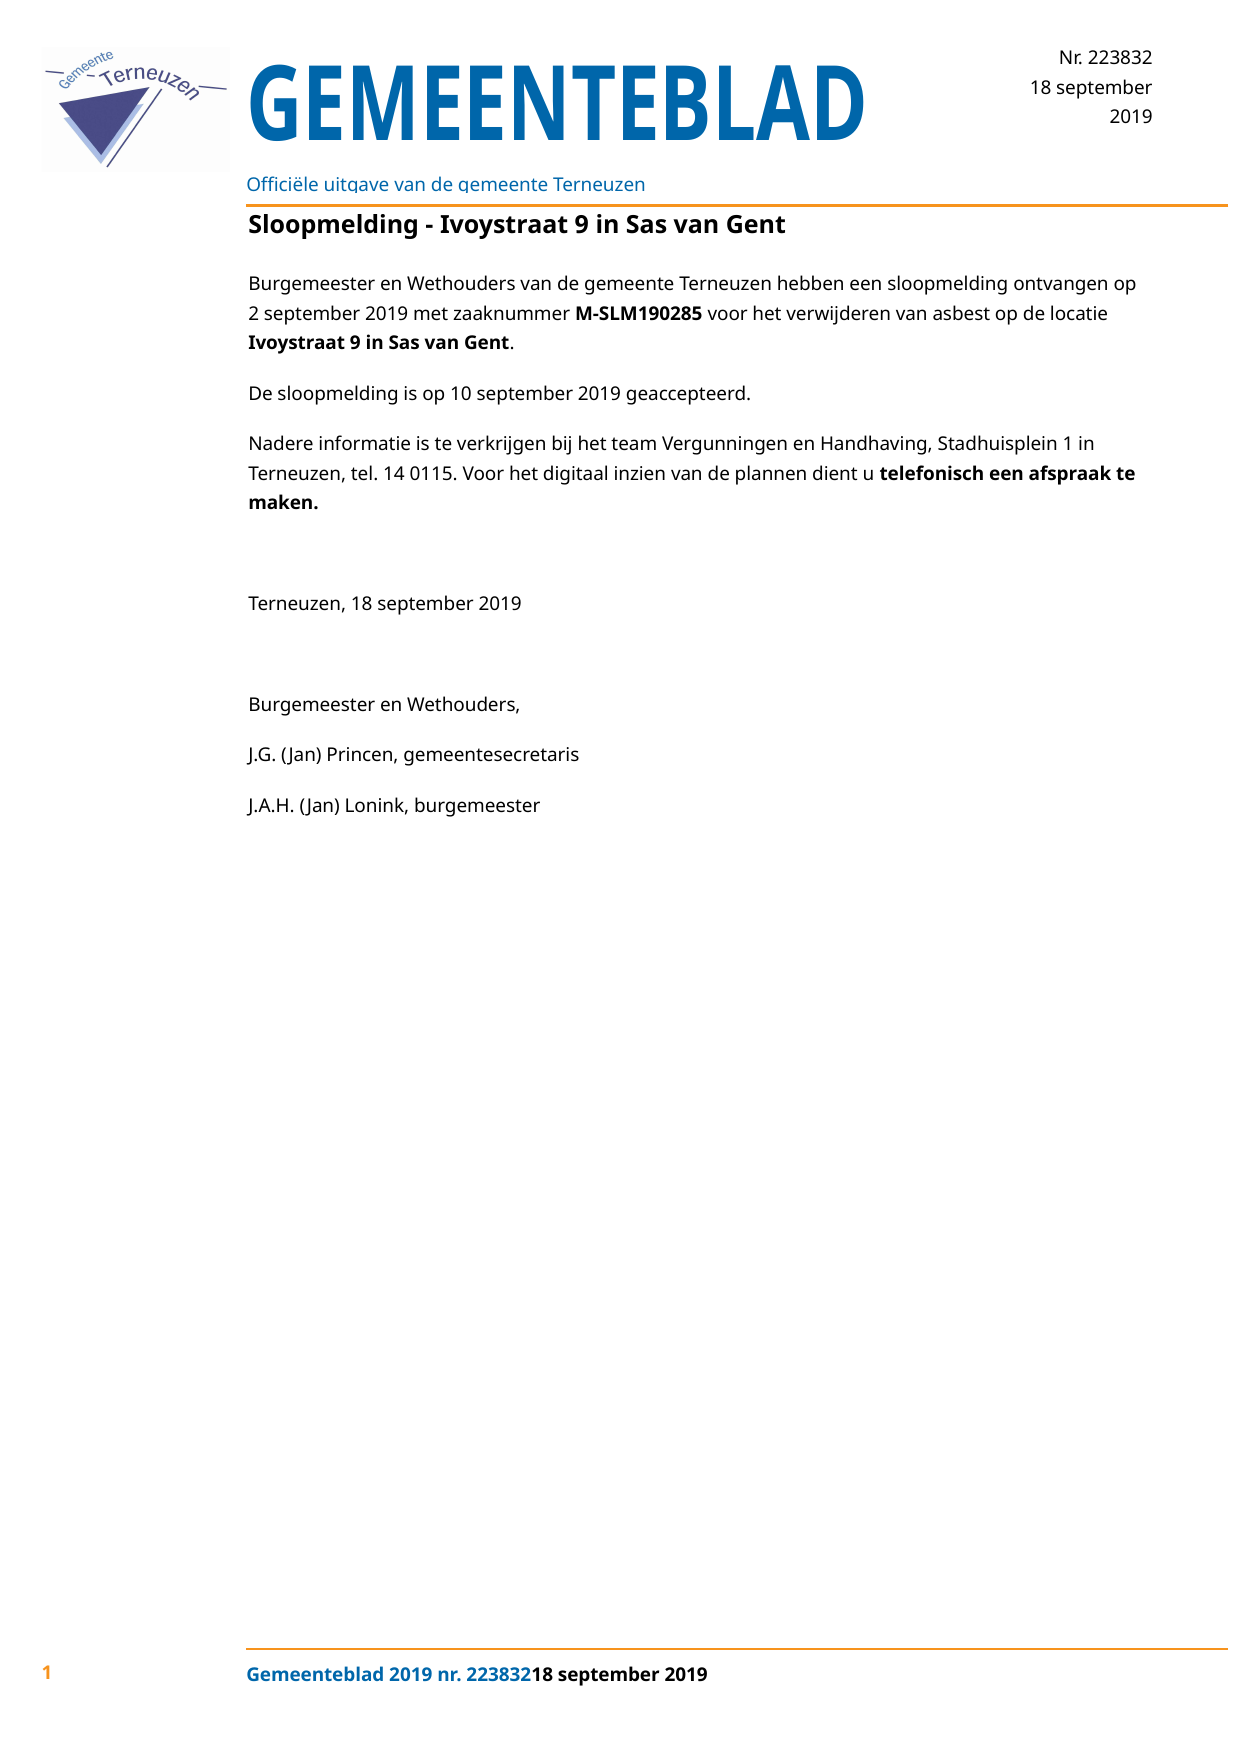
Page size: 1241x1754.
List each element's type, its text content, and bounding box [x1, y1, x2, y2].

text Burgemeester en Wethouders, [248, 691, 1152, 717]
text Nadere informatie is te verkrijgen bij het team Vergunningen en Handhaving, Stadhuisplein 1 in Terneuzen, tel. 14 0115. Voor het digitaal inzien van de plannen dient u telefonisch een afspraak te maken. [248, 430, 1152, 515]
text J.G. (Jan) Princen, gemeentesecretaris [248, 742, 1152, 767]
text J.A.H. (Jan) Lonink, burgemeester [248, 792, 1152, 818]
text Terneuzen, 18 september 2019 [248, 590, 1152, 616]
picture [41, 47, 231, 172]
text Sloopmelding - Ivoystraat 9 in Sas van Gent [248, 207, 1152, 241]
text De sloopmelding is op 10 september 2019 geaccepteerd. [248, 380, 1152, 406]
text Burgemeester en Wethouders van de gemeente Terneuzen hebben een sloopmelding ontvangen op 2 september 2019 met zaaknummer M-SLM190285 voor het verwijderen van asbest op de locatie Ivoystraat 9 in Sas van Gent. [248, 270, 1152, 355]
